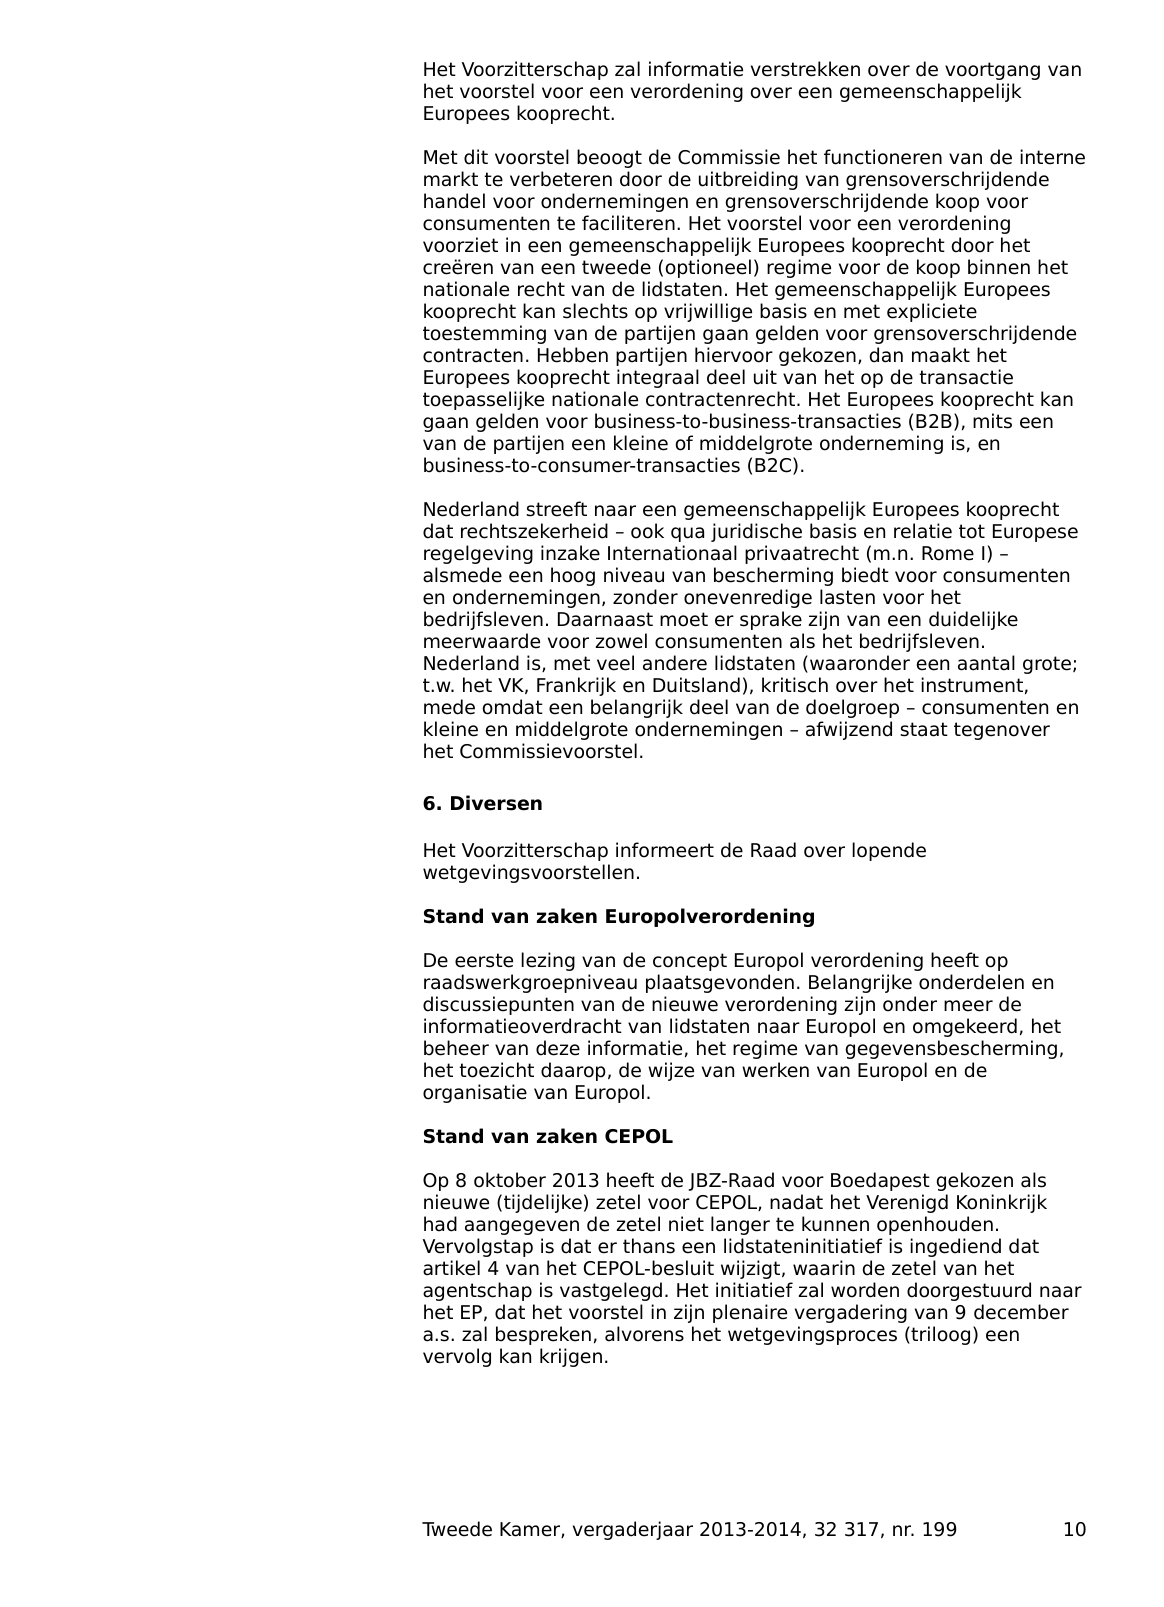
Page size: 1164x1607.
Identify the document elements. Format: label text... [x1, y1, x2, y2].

text De eerste lezing van de concept Europol verordening heeft op raadswerkgroepniveau plaatsgevonden. Belangrijke onderdelen en discussiepunten van de nieuwe verordening zijn onder meer de informatieoverdracht van lidstaten naar Europol en omgekeerd, het beheer van deze informatie, het regime van gegevensbescherming, het toezicht daarop, de wijze van werken van Europol en de organisatie van Europol. [422, 950, 1087, 1104]
text Op 8 oktober 2013 heeft de JBZ-Raad voor Boedapest gekozen als nieuwe (tijdelijke) zetel voor CEPOL, nadat het Verenigd Koninkrijk had aangegeven de zetel niet langer te kunnen openhouden. Vervolgstap is dat er thans een lidstateninitiatief is ingediend dat artikel 4 van het CEPOL-besluit wijzigt, waarin de zetel van het agentschap is vastgelegd. Het initiatief zal worden doorgestuurd naar het EP, dat het voorstel in zijn plenaire vergadering van 9 december a.s. zal bespreken, alvorens het wetgevingsproces (triloog) een vervolg kan krijgen. [422, 1170, 1087, 1368]
text Het Voorzitterschap zal informatie verstrekken over de voortgang van het voorstel voor een verordening over een gemeenschappelijk Europees kooprecht. [422, 59, 1087, 125]
text Met dit voorstel beoogt de Commissie het functioneren van de interne markt te verbeteren door de uitbreiding van grensoverschrijdende handel voor ondernemingen en grensoverschrijdende koop voor consumenten te faciliteren. Het voorstel voor een verordening voorziet in een gemeenschappelijk Europees kooprecht door het creëren van een tweede (optioneel) regime voor de koop binnen het nationale recht van de lidstaten. Het gemeenschappelijk Europees kooprecht kan slechts op vrijwillige basis en met expliciete toestemming van de partijen gaan gelden voor grensoverschrijdende contracten. Hebben partijen hiervoor gekozen, dan maakt het Europees kooprecht integraal deel uit van het op de transactie toepasselijke nationale contractenrecht. Het Europees kooprecht kan gaan gelden voor business-to-business-transacties (B2B), mits een van de partijen een kleine of middelgrote onderneming is, en business-to-consumer-transacties (B2C). [422, 147, 1087, 477]
subtitle Stand van zaken CEPOL [422, 1126, 1087, 1148]
subtitle Stand van zaken Europolverordening [422, 906, 1087, 928]
text Het Voorzitterschap informeert de Raad over lopende wetgevingsvoorstellen. [422, 840, 1087, 884]
text Nederland streeft naar een gemeenschappelijk Europees kooprecht dat rechtszekerheid – ook qua juridische basis en relatie tot Europese regelgeving inzake Internationaal privaatrecht (m.n. Rome I) – alsmede een hoog niveau van bescherming biedt voor consumenten en ondernemingen, zonder onevenredige lasten voor het bedrijfsleven. Daarnaast moet er sprake zijn van een duidelijke meerwaarde voor zowel consumenten als het bedrijfsleven. Nederland is, met veel andere lidstaten (waaronder een aantal grote; t.w. het VK, Frankrijk en Duitsland), kritisch over het instrument, mede omdat een belangrijk deel van de doelgroep – consumenten en kleine en middelgrote ondernemingen – afwijzend staat tegenover het Commissievoorstel. [422, 499, 1087, 763]
subtitle 6. Diversen [422, 793, 1087, 815]
